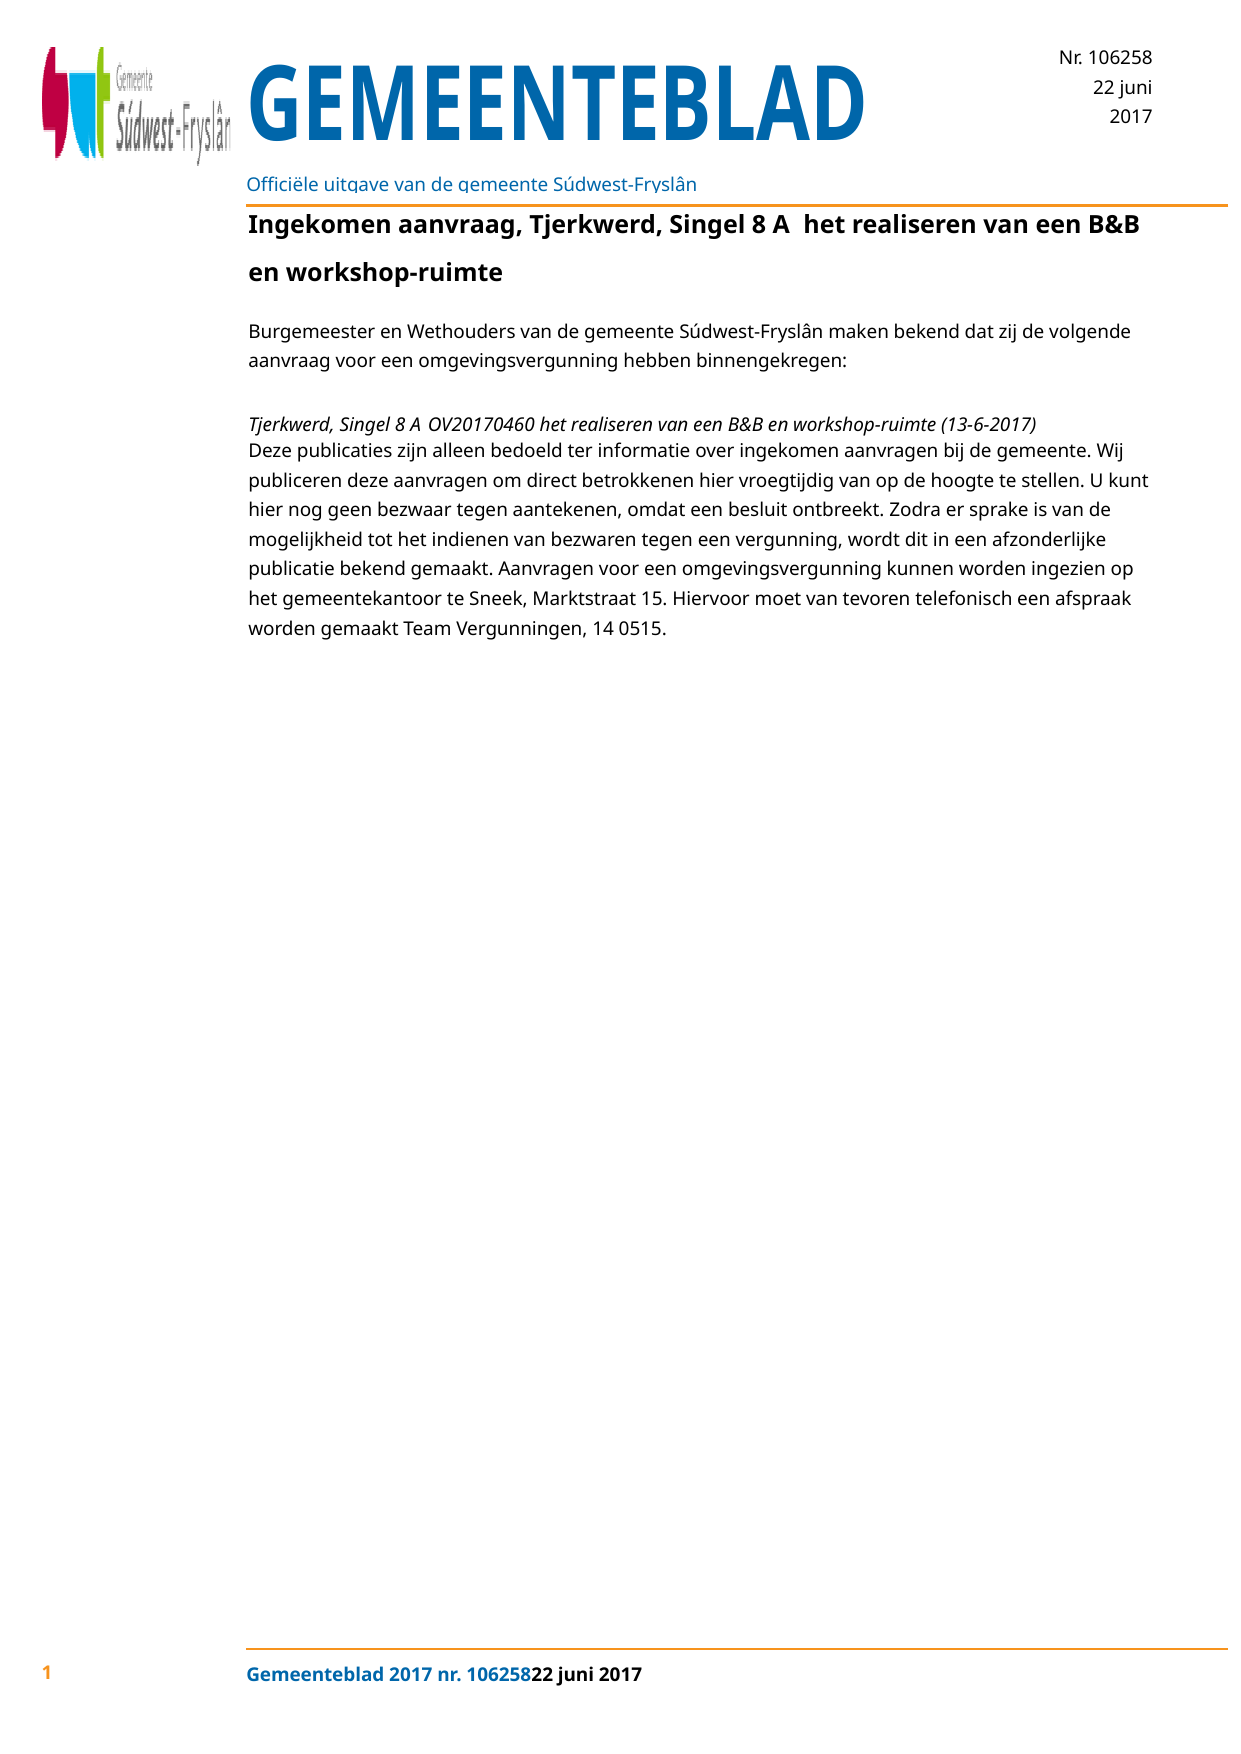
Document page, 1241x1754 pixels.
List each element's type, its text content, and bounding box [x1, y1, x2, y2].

picture [41, 47, 231, 172]
text Tjerkwerd, Singel 8 A OV20170460 het realiseren van een B&B en workshop-ruimte (13-6-2017) [248, 411, 1152, 437]
text Deze publicaties zijn alleen bedoeld ter informatie over ingekomen aanvragen bij de gemeente. Wij publiceren deze aanvragen om direct betrokkenen hier vroegtijdig van op de hoogte te stellen. U kunt hier nog geen bezwaar tegen aantekenen, omdat een besluit ontbreekt. Zodra er sprake is van de mogelijkheid tot het indienen van bezwaren tegen een vergunning, wordt dit in een afzonderlijke publicatie bekend gemaakt. Aanvragen voor een omgevingsvergunning kunnen worden ingezien op het gemeentekantoor te Sneek, Marktstraat 15. Hiervoor moet van tevoren telefonisch een afspraak worden gemaakt Team Vergunningen, 14 0515. [248, 437, 1152, 640]
text Ingekomen aanvraag, Tjerkwerd, Singel 8 A het realiseren van een B&B en workshop-ruimte [248, 207, 1152, 288]
text Burgemeester en Wethouders van de gemeente Súdwest-Fryslân maken bekend dat zij de volgende aanvraag voor een omgevingsvergunning hebben binnengekregen: [248, 318, 1152, 373]
